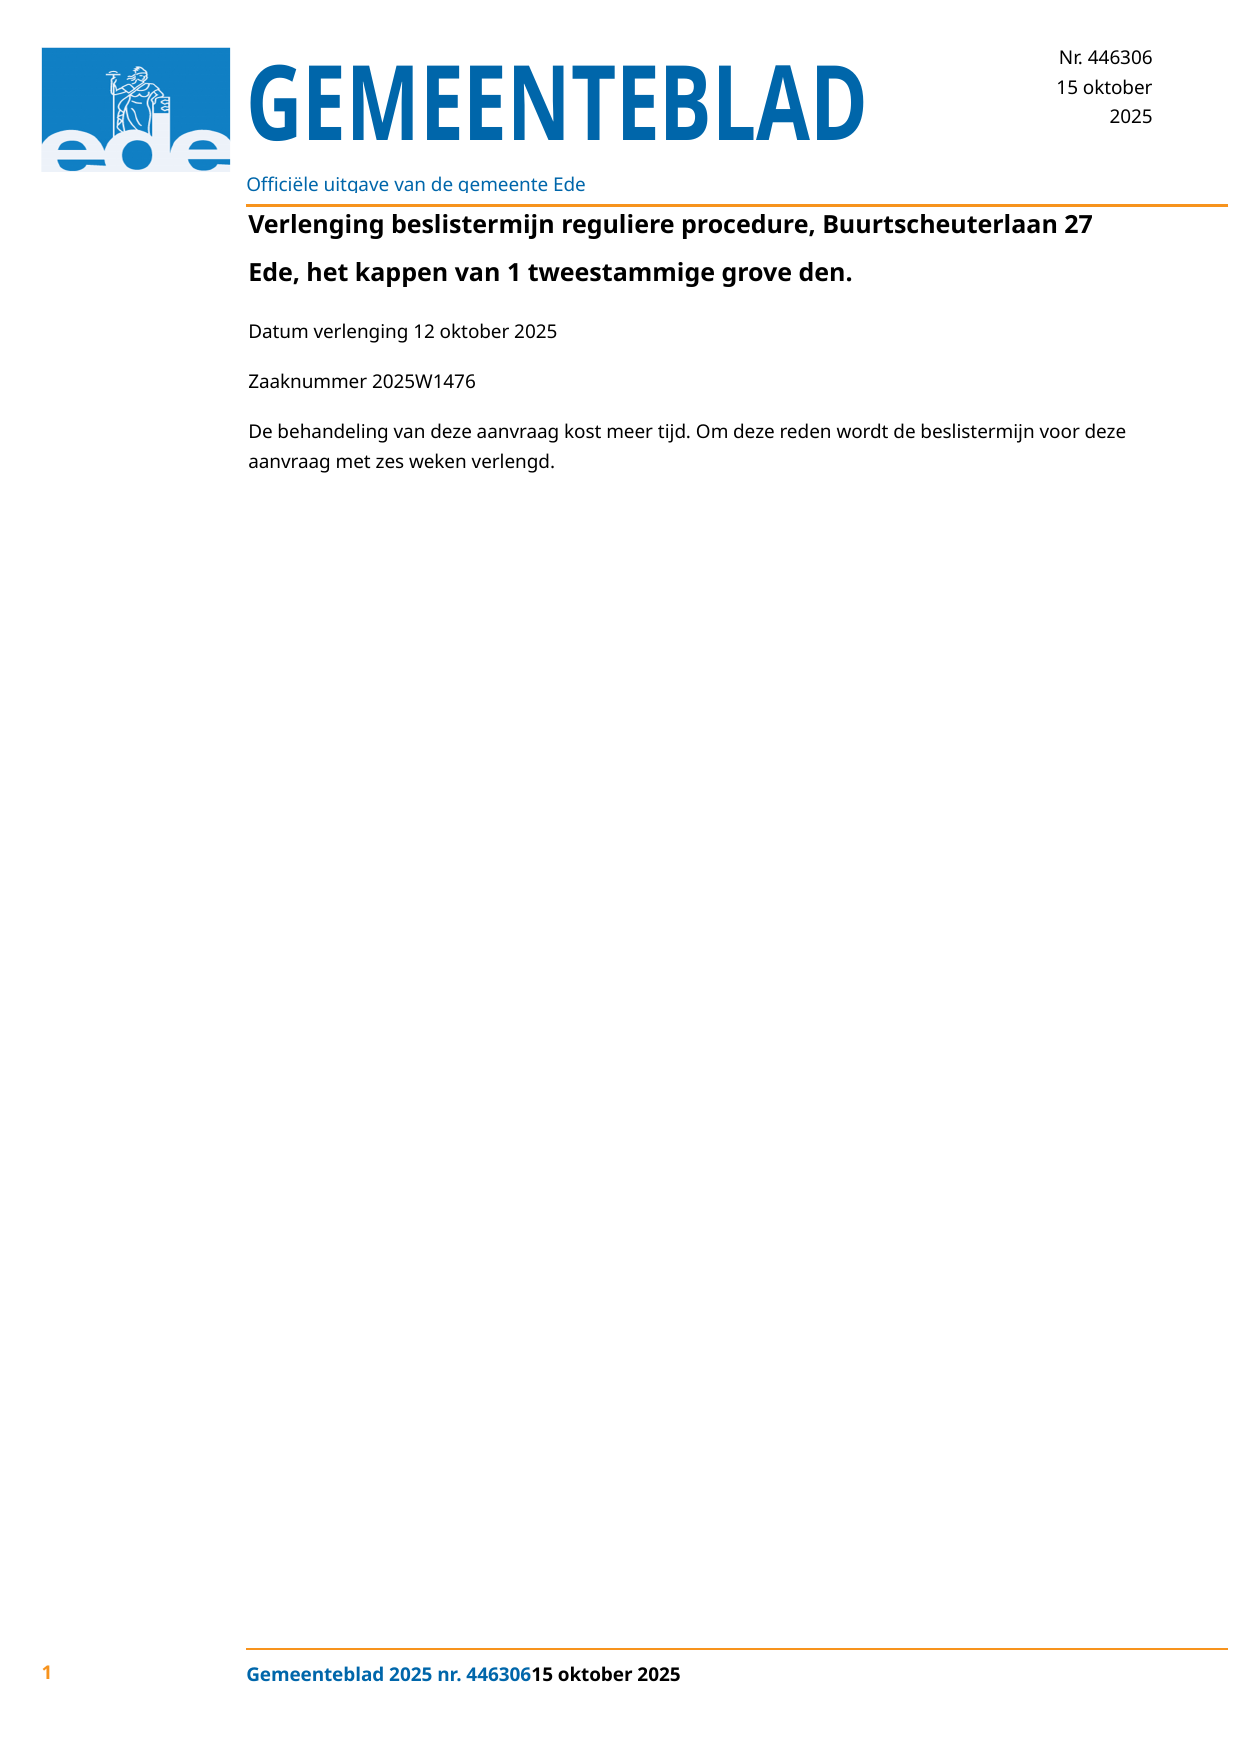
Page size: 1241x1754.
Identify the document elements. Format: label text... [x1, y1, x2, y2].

picture [41, 47, 231, 172]
text Datum verlenging 12 oktober 2025 [248, 318, 1152, 344]
text Zaaknummer 2025W1476 [248, 368, 1152, 394]
text De behandeling van deze aanvraag kost meer tijd. Om deze reden wordt de beslistermijn voor deze aanvraag met zes weken verlengd. [248, 419, 1152, 474]
text Verlenging beslistermijn reguliere procedure, Buurtscheuterlaan 27 Ede, het kappen van 1 tweestammige grove den. [248, 207, 1152, 288]
